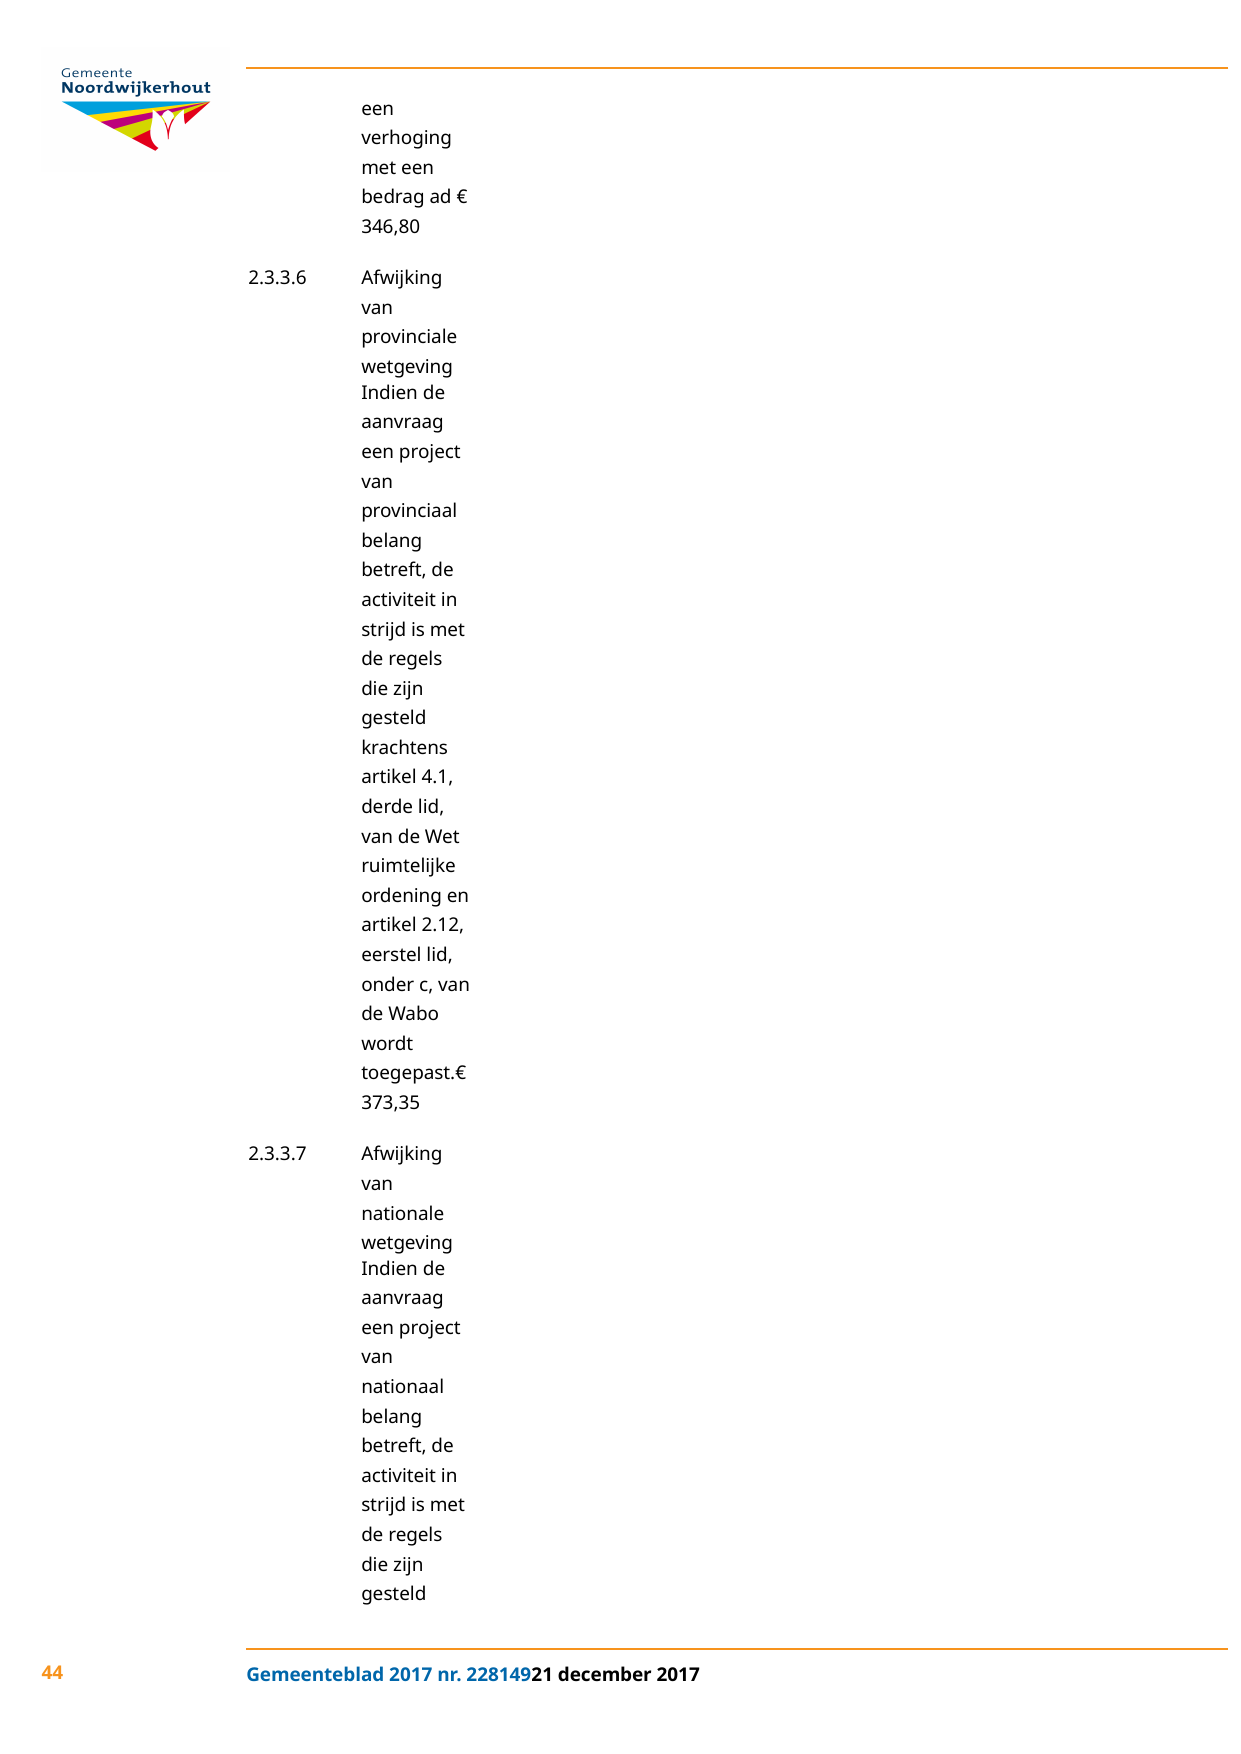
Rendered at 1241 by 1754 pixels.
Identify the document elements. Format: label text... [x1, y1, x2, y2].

table_cell 2.3.3.7 [248, 1141, 361, 1255]
table_cell [587, 265, 700, 379]
table_cell [248, 379, 361, 1115]
table_cell [248, 95, 361, 239]
table_cell [587, 239, 700, 264]
table_cell Afwijking van nationale wetgeving [361, 1141, 474, 1255]
table_cell [474, 379, 587, 1115]
table_cell [587, 379, 700, 1115]
table_cell een verhoging met een bedrag ad € 346,80 [361, 95, 474, 239]
table_cell [474, 265, 587, 379]
table_cell [587, 1141, 700, 1255]
table_cell [474, 95, 587, 239]
table_cell [474, 1255, 587, 1606]
table_cell Afwijking van provinciale wetgeving [361, 265, 474, 379]
table_cell [587, 95, 700, 239]
picture [41, 47, 231, 172]
table_cell [474, 239, 587, 264]
table_cell [587, 1115, 700, 1141]
table_cell [248, 239, 361, 264]
table_cell [248, 1115, 361, 1141]
table_cell 2.3.3.6 [248, 265, 361, 379]
table_cell [248, 1255, 361, 1606]
table_cell [474, 1115, 587, 1141]
table_cell Indien de aanvraag een project van nationaal belang betreft, de activiteit in strijd is met de regels die zijn gesteld [361, 1255, 474, 1606]
table_cell Indien de aanvraag een project van provinciaal belang betreft, de activiteit in strijd is met de regels die zijn gesteld krachtens artikel 4.1, derde lid, van de Wet ruimtelijke ordening en artikel 2.12, eerstel lid, onder c, van de Wabo wordt toegepast.€ 373,35 [361, 379, 474, 1115]
table_cell [361, 1115, 474, 1141]
table_cell [474, 1141, 587, 1255]
table_cell [587, 1255, 700, 1606]
table_cell [361, 239, 474, 264]
